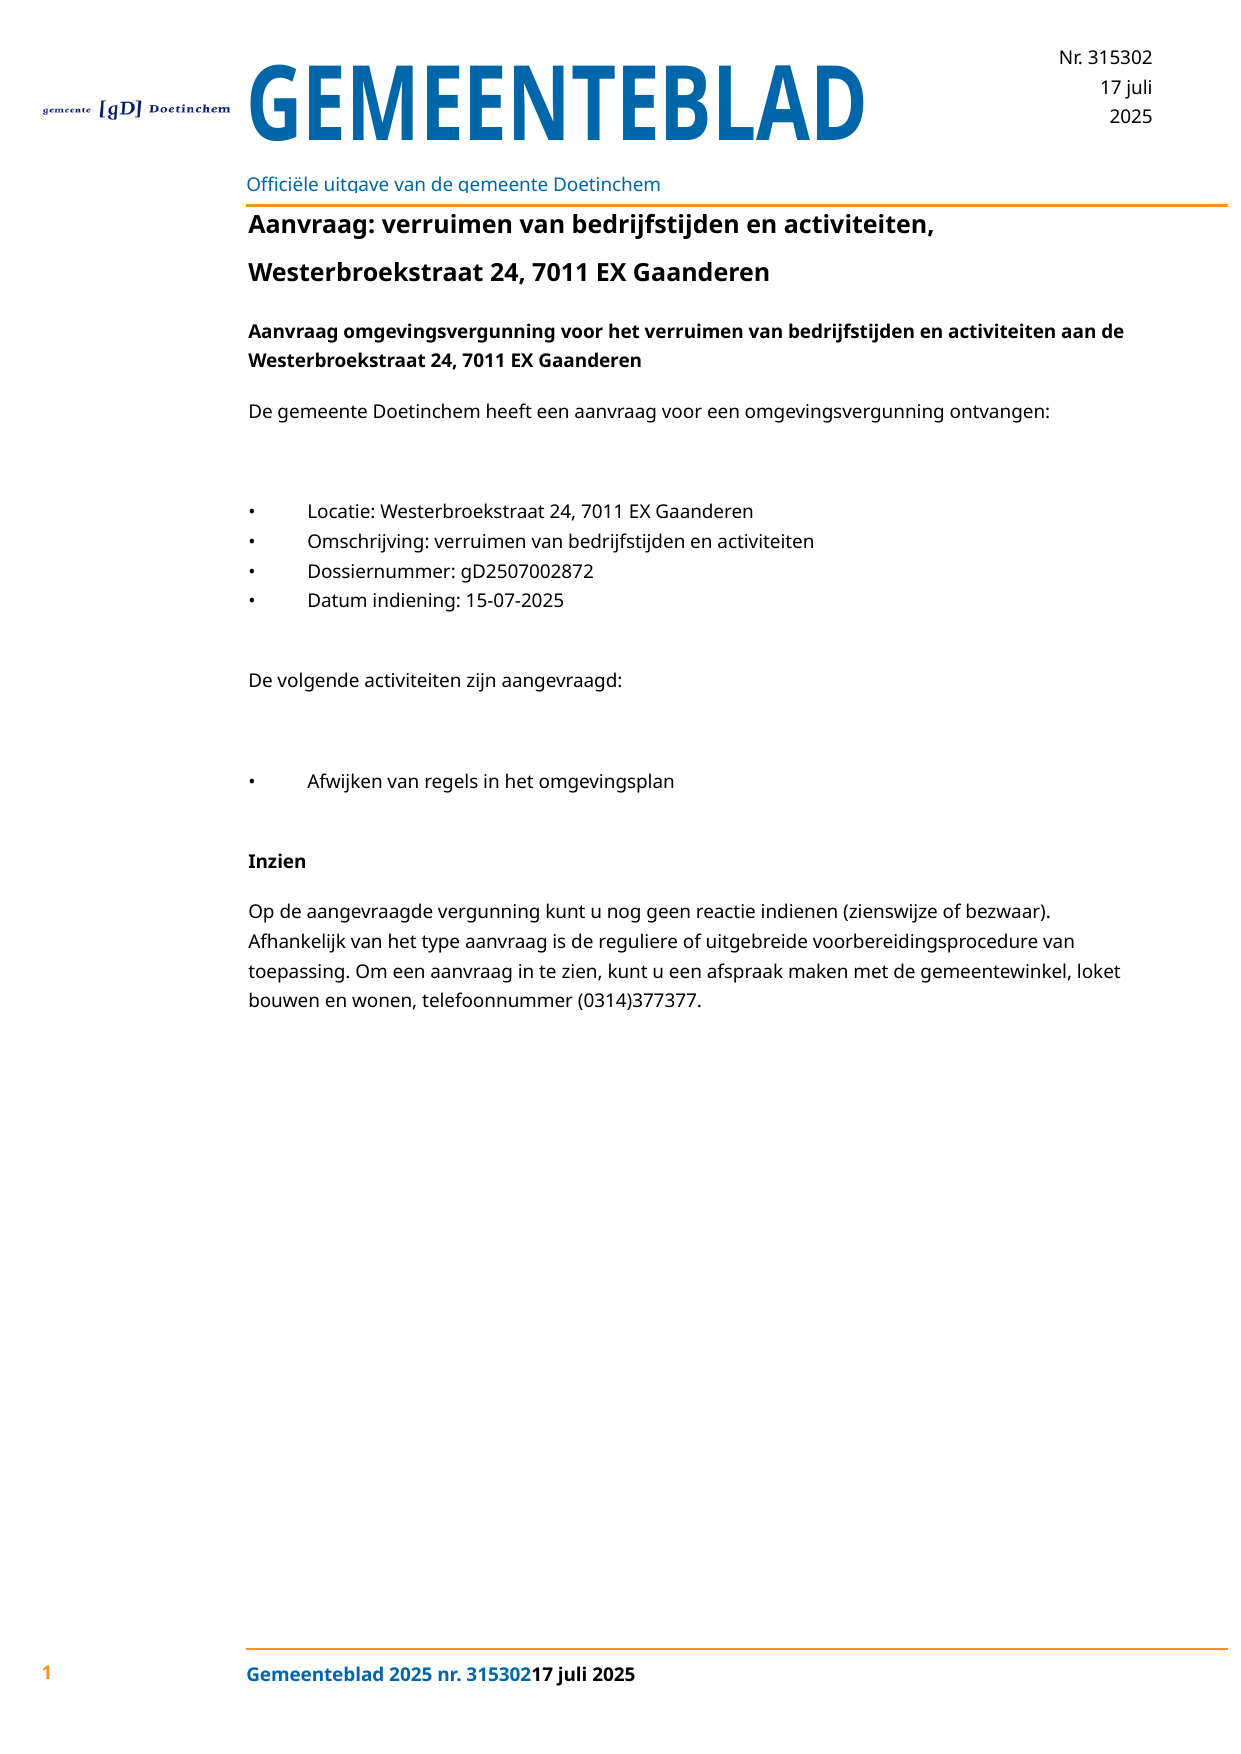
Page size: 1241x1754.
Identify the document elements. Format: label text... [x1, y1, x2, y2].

list Dossiernummer: gD2507002872 [248, 558, 1152, 584]
list Omschrijving: verruimen van bedrijfstijden en activiteiten [248, 528, 1152, 554]
text De volgende activiteiten zijn aangevraagd: [248, 667, 1152, 693]
text Inzien [248, 848, 1152, 874]
list Datum indiening: 15-07-2025 [248, 587, 1152, 613]
list Locatie: Westerbroekstraat 24, 7011 EX Gaanderen [248, 499, 1152, 524]
text Op de aangevraagde vergunning kunt u nog geen reactie indienen (zienswijze of bezwaar). Afhankelijk van het type aanvraag is de reguliere of uitgebreide voorbereidingsprocedure van toepassing. Om een aanvraag in te zien, kunt u een afspraak maken met de gemeentewinkel, loket bouwen en wonen, telefoonnummer (0314)377377. [248, 899, 1152, 1013]
text De gemeente Doetinchem heeft een aanvraag voor een omgevingsvergunning ontvangen: [248, 398, 1152, 424]
list Afwijken van regels in het omgevingsplan [248, 768, 1152, 794]
text Aanvraag: verruimen van bedrijfstijden en activiteiten, Westerbroekstraat 24, 7011 EX Gaanderen [248, 207, 1152, 288]
picture [41, 47, 231, 172]
text Aanvraag omgevingsvergunning voor het verruimen van bedrijfstijden en activiteiten aan de Westerbroekstraat 24, 7011 EX Gaanderen [248, 318, 1152, 373]
